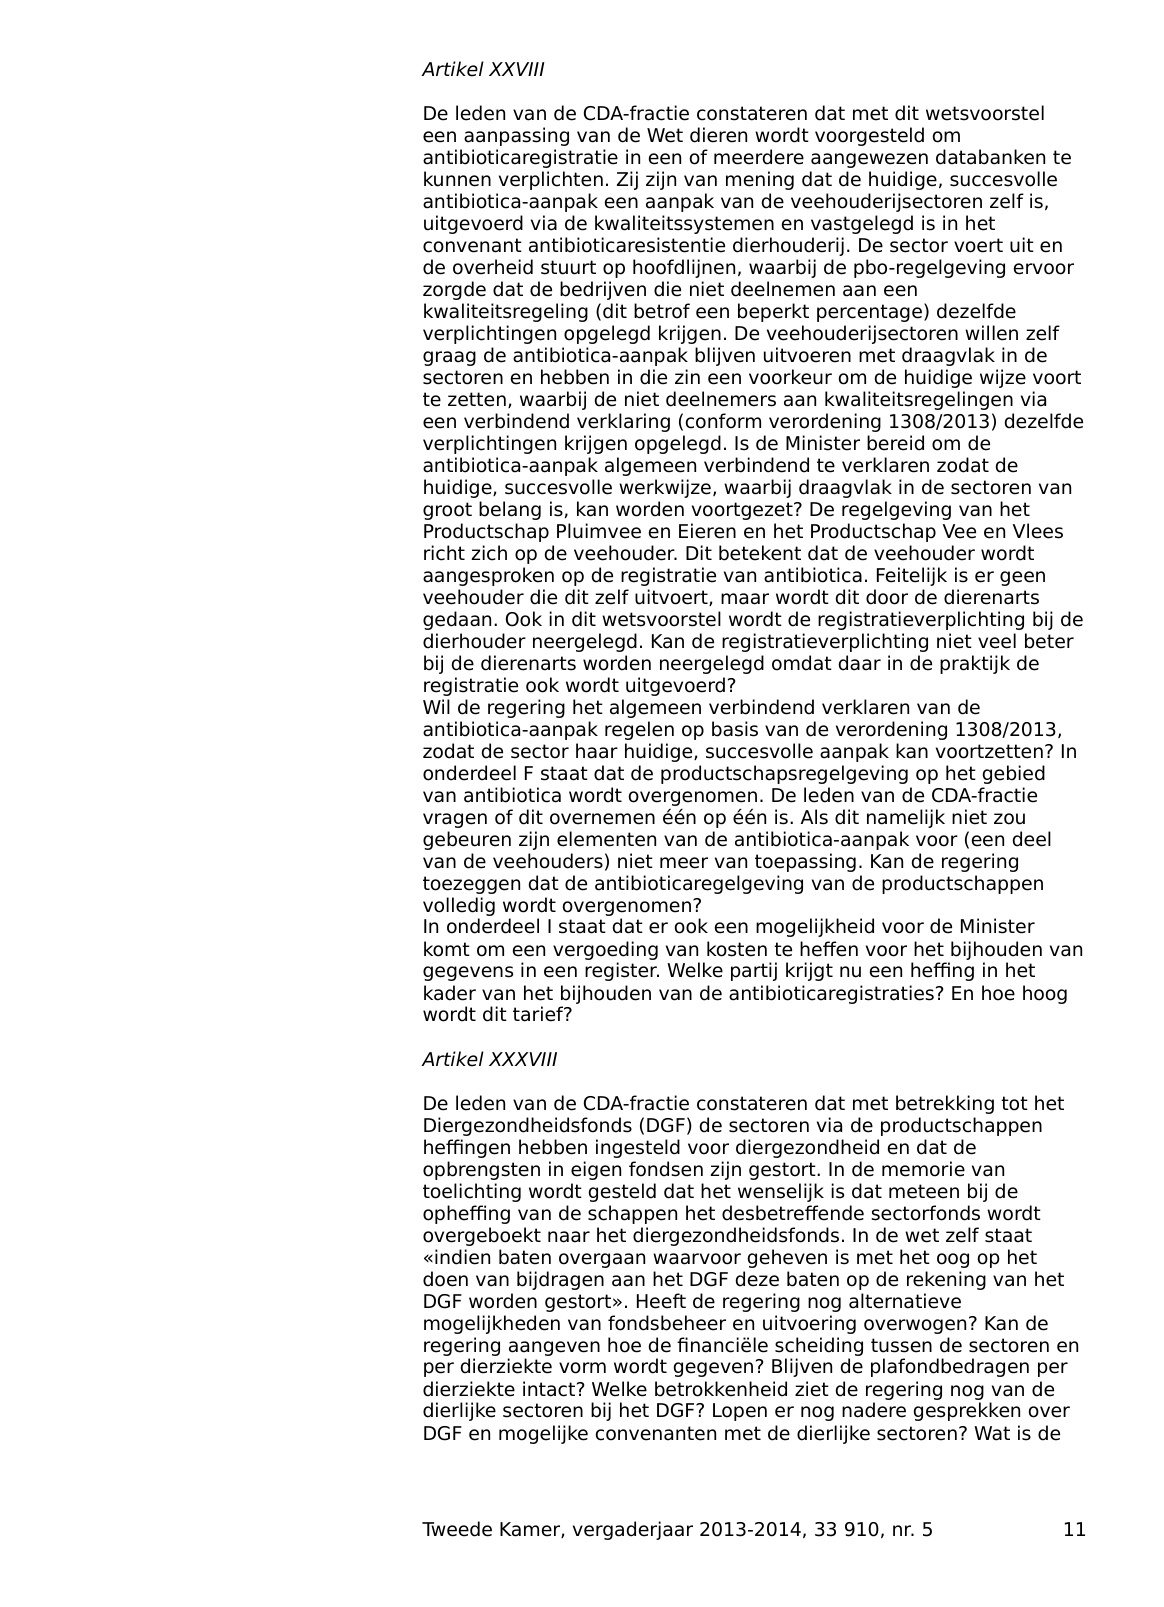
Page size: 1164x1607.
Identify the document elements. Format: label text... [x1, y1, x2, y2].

text De leden van de CDA-fractie constateren dat met dit wetsvoorstel een aanpassing van de Wet dieren wordt voorgesteld om antibioticaregistratie in een of meerdere aangewezen databanken te kunnen verplichten. Zij zijn van mening dat de huidige, succesvolle antibiotica-aanpak een aanpak van de veehouderijsectoren zelf is, uitgevoerd via de kwaliteitssystemen en vastgelegd is in het convenant antibioticaresistentie dierhouderij. De sector voert uit en de overheid stuurt op hoofdlijnen, waarbij de pbo-regelgeving ervoor zorgde dat de bedrijven die niet deelnemen aan een kwaliteitsregeling (dit betrof een beperkt percentage) dezelfde verplichtingen opgelegd krijgen. De veehouderijsectoren willen zelf graag de antibiotica-aanpak blijven uitvoeren met draagvlak in de sectoren en hebben in die zin een voorkeur om de huidige wijze voort te zetten, waarbij de niet deelnemers aan kwaliteitsregelingen via een verbindend verklaring (conform verordening 1308/2013) dezelfde verplichtingen krijgen opgelegd. Is de Minister bereid om de antibiotica-aanpak algemeen verbindend te verklaren zodat de huidige, succesvolle werkwijze, waarbij draagvlak in de sectoren van groot belang is, kan worden voortgezet? De regelgeving van het Productschap Pluimvee en Eieren en het Productschap Vee en Vlees richt zich op de veehouder. Dit betekent dat de veehouder wordt aangesproken op de registratie van antibiotica. Feitelijk is er geen veehouder die dit zelf uitvoert, maar wordt dit door de dierenarts gedaan. Ook in dit wetsvoorstel wordt de registratieverplichting bij de dierhouder neergelegd. Kan de registratieverplichting niet veel beter bij de dierenarts worden neergelegd omdat daar in de praktijk de registratie ook wordt uitgevoerd? [422, 103, 1087, 697]
subtitle Artikel XXXVIII [422, 1048, 1087, 1071]
text De leden van de CDA-fractie constateren dat met betrekking tot het Diergezondheidsfonds (DGF) de sectoren via de productschappen heffingen hebben ingesteld voor diergezondheid en dat de opbrengsten in eigen fondsen zijn gestort. In de memorie van toelichting wordt gesteld dat het wenselijk is dat meteen bij de opheffing van de schappen het desbetreffende sectorfonds wordt overgeboekt naar het diergezondheidsfonds. In de wet zelf staat «indien baten overgaan waarvoor geheven is met het oog op het doen van bijdragen aan het DGF deze baten op de rekening van het DGF worden gestort». Heeft de regering nog alternatieve mogelijkheden van fondsbeheer en uitvoering overwogen? Kan de regering aangeven hoe de financiële scheiding tussen de sectoren en per dierziekte vorm wordt gegeven? Blijven de plafondbedragen per dierziekte intact? Welke betrokkenheid ziet de regering nog van de dierlijke sectoren bij het DGF? Lopen er nog nadere gesprekken over DGF en mogelijke convenanten met de dierlijke sectoren? Wat is de [422, 1093, 1087, 1444]
text Wil de regering het algemeen verbindend verklaren van de antibiotica-aanpak regelen op basis van de verordening 1308/2013, zodat de sector haar huidige, succesvolle aanpak kan voortzetten? In onderdeel F staat dat de productschapsregelgeving op het gebied van antibiotica wordt overgenomen. De leden van de CDA-fractie vragen of dit overnemen één op één is. Als dit namelijk niet zou gebeuren zijn elementen van de antibiotica-aanpak voor (een deel van de veehouders) niet meer van toepassing. Kan de regering toezeggen dat de antibioticaregelgeving van de productschappen volledig wordt overgenomen? [422, 697, 1087, 916]
subtitle Artikel XXVIII [422, 59, 1087, 81]
text In onderdeel I staat dat er ook een mogelijkheid voor de Minister komt om een vergoeding van kosten te heffen voor het bijhouden van gegevens in een register. Welke partij krijgt nu een heffing in het kader van het bijhouden van de antibioticaregistraties? En hoe hoog wordt dit tarief? [422, 916, 1087, 1026]
